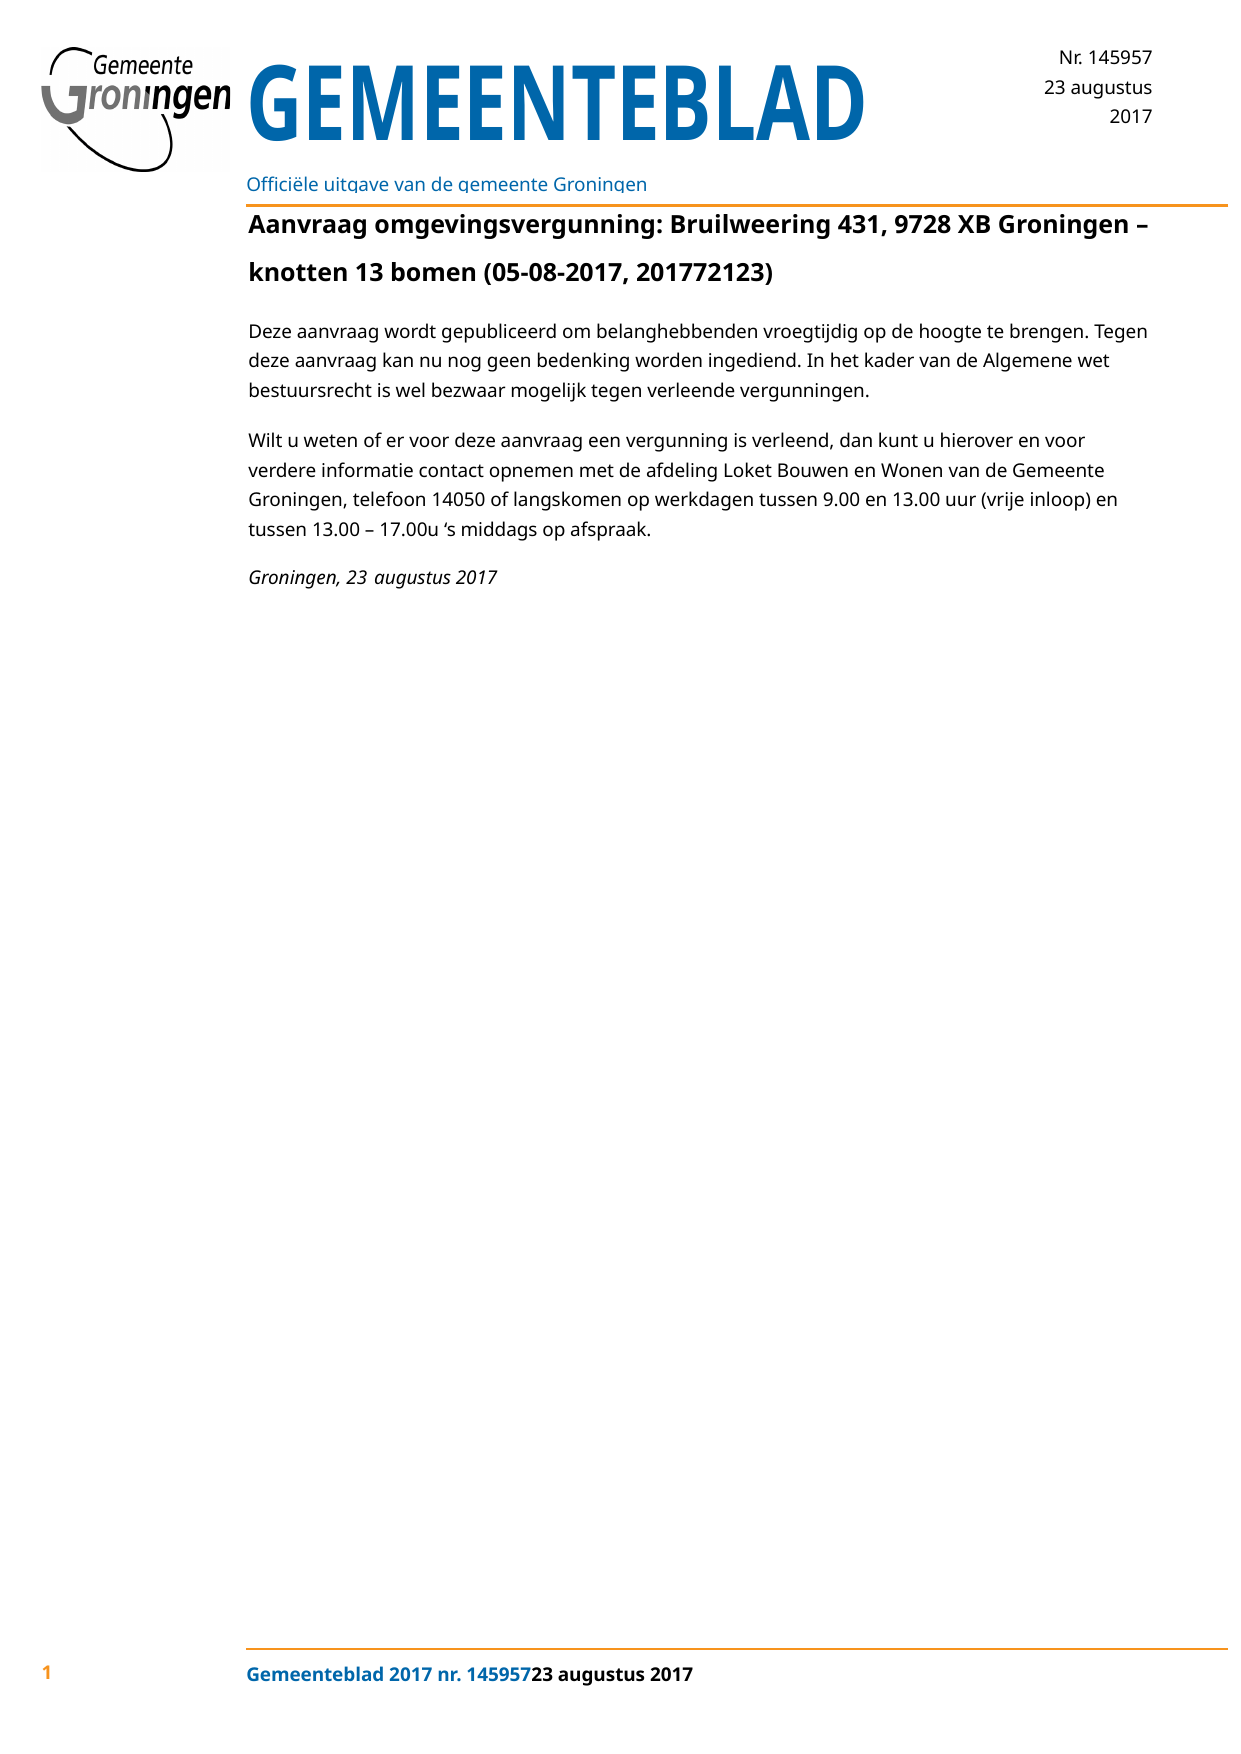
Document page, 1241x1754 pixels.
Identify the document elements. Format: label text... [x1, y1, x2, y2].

text Wilt u weten of er voor deze aanvraag een vergunning is verleend, dan kunt u hierover en voor verdere informatie contact opnemen met de afdeling Loket Bouwen en Wonen van de Gemeente Groningen, telefoon 14050 of langskomen op werkdagen tussen 9.00 en 13.00 uur (vrije inloop) en tussen 13.00 – 17.00u ‘s middags op afspraak. [248, 427, 1152, 542]
text Aanvraag omgevingsvergunning: Bruilweering 431, 9728 XB Groningen – knotten 13 bomen (05-08-2017, 201772123) [248, 207, 1152, 288]
picture [41, 47, 231, 172]
text Groningen, 23 augustus 2017 [248, 564, 1152, 590]
text Deze aanvraag wordt gepubliceerd om belanghebbenden vroegtijdig op de hoogte te brengen. Tegen deze aanvraag kan nu nog geen bedenking worden ingediend. In het kader van de Algemene wet bestuursrecht is wel bezwaar mogelijk tegen verleende vergunningen. [248, 318, 1152, 403]
